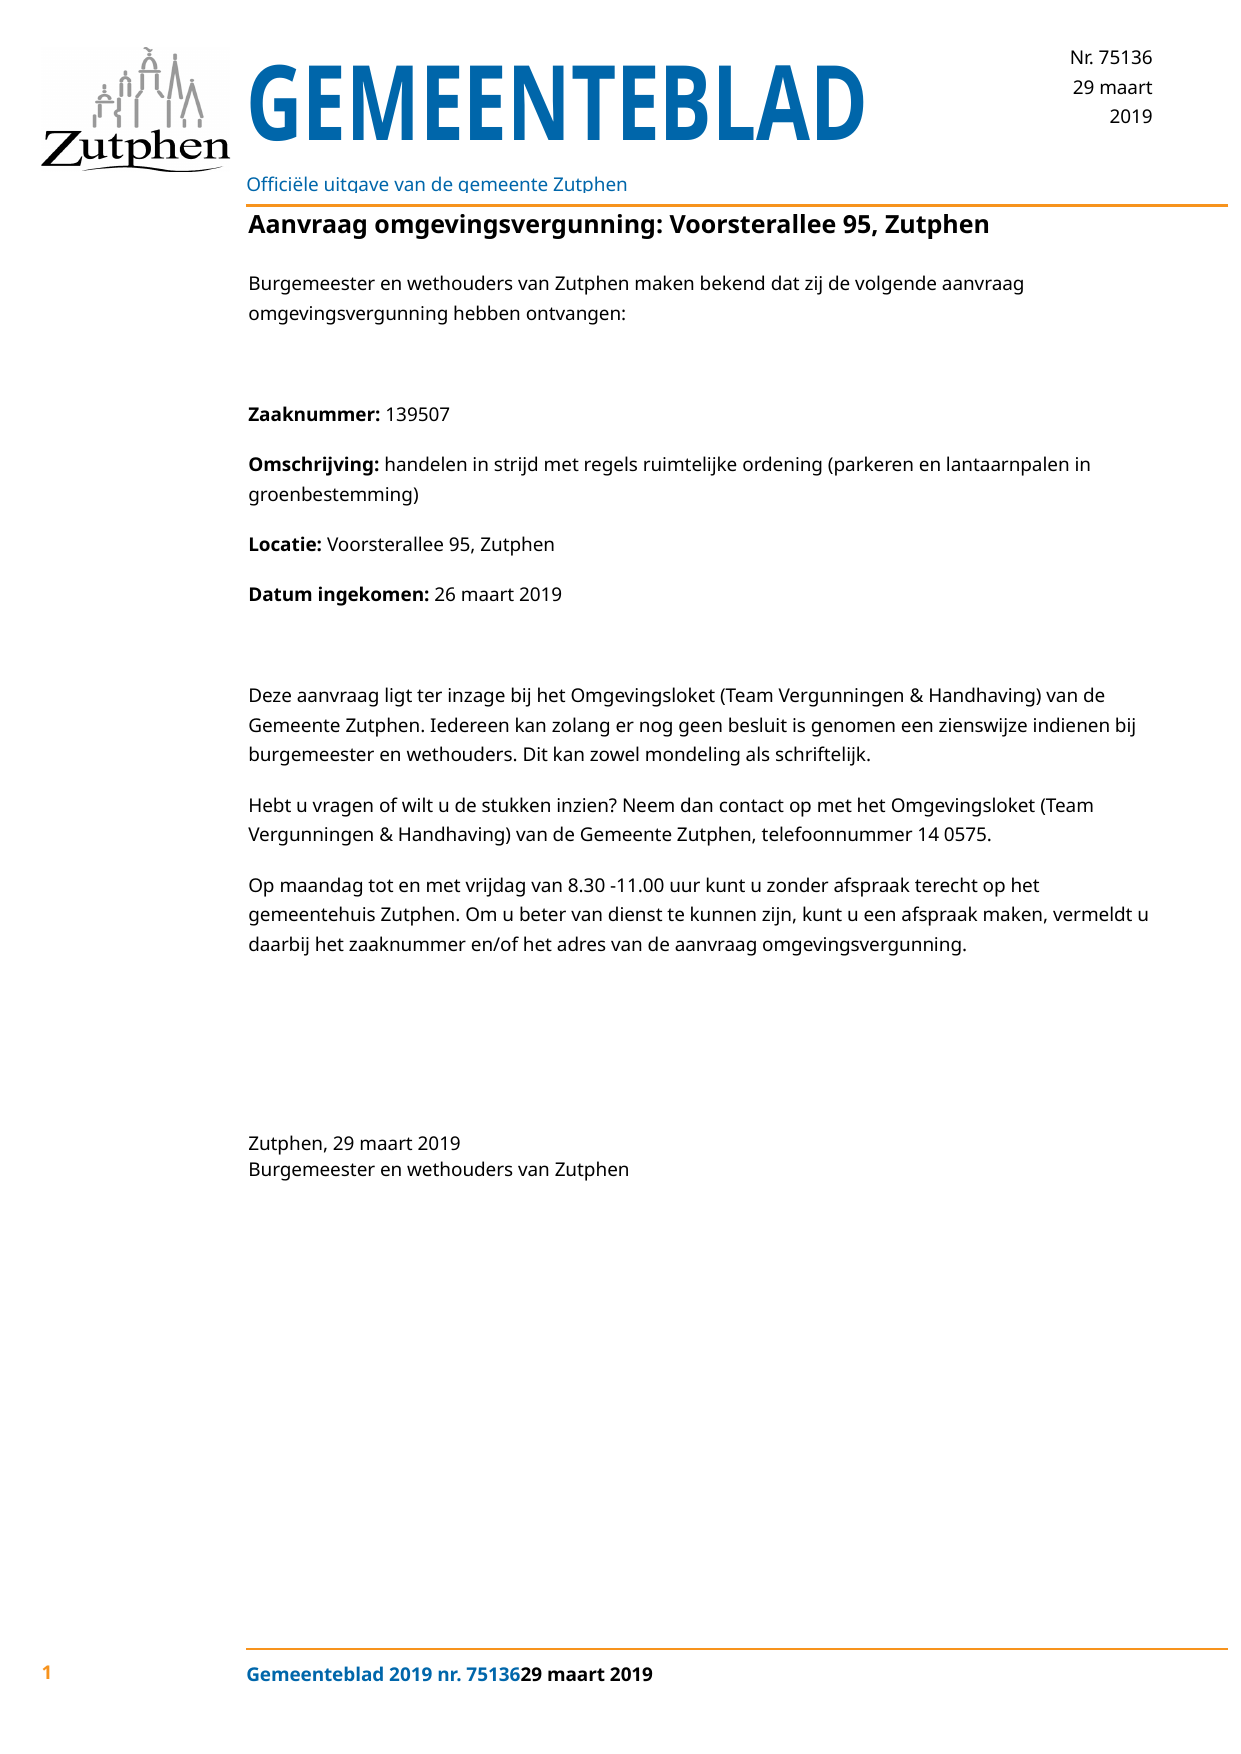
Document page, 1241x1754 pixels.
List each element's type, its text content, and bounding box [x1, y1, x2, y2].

text Locatie: Voorsterallee 95, Zutphen [248, 531, 1152, 557]
text Op maandag tot en met vrijdag van 8.30 -11.00 uur kunt u zonder afspraak terecht op het gemeentehuis Zutphen. Om u beter van dienst te kunnen zijn, kunt u een afspraak maken, vermeldt u daarbij het zaaknummer en/of het adres van de aanvraag omgevingsvergunning. [248, 872, 1152, 957]
text Deze aanvraag ligt ter inzage bij het Omgevingsloket (Team Vergunningen & Handhaving) van de Gemeente Zutphen. Iedereen kan zolang er nog geen besluit is genomen een zienswijze indienen bij burgemeester en wethouders. Dit kan zowel mondeling als schriftelijk. [248, 682, 1152, 767]
text Zutphen, 29 maart 2019 [248, 1130, 1152, 1156]
text Zaaknummer: 139507 [248, 401, 1152, 426]
picture [41, 47, 231, 172]
text Aanvraag omgevingsvergunning: Voorsterallee 95, Zutphen [248, 207, 1152, 241]
text Omschrijving: handelen in strijd met regels ruimtelijke ordening (parkeren en lantaarnpalen in groenbestemming) [248, 451, 1152, 506]
text Hebt u vragen of wilt u de stukken inzien? Neem dan contact op met het Omgevingsloket (Team Vergunningen & Handhaving) van de Gemeente Zutphen, telefoonnummer 14 0575. [248, 792, 1152, 847]
text Burgemeester en wethouders van Zutphen [248, 1156, 1152, 1182]
text Datum ingekomen: 26 maart 2019 [248, 582, 1152, 607]
text Burgemeester en wethouders van Zutphen maken bekend dat zij de volgende aanvraag omgevingsvergunning hebben ontvangen: [248, 270, 1152, 326]
